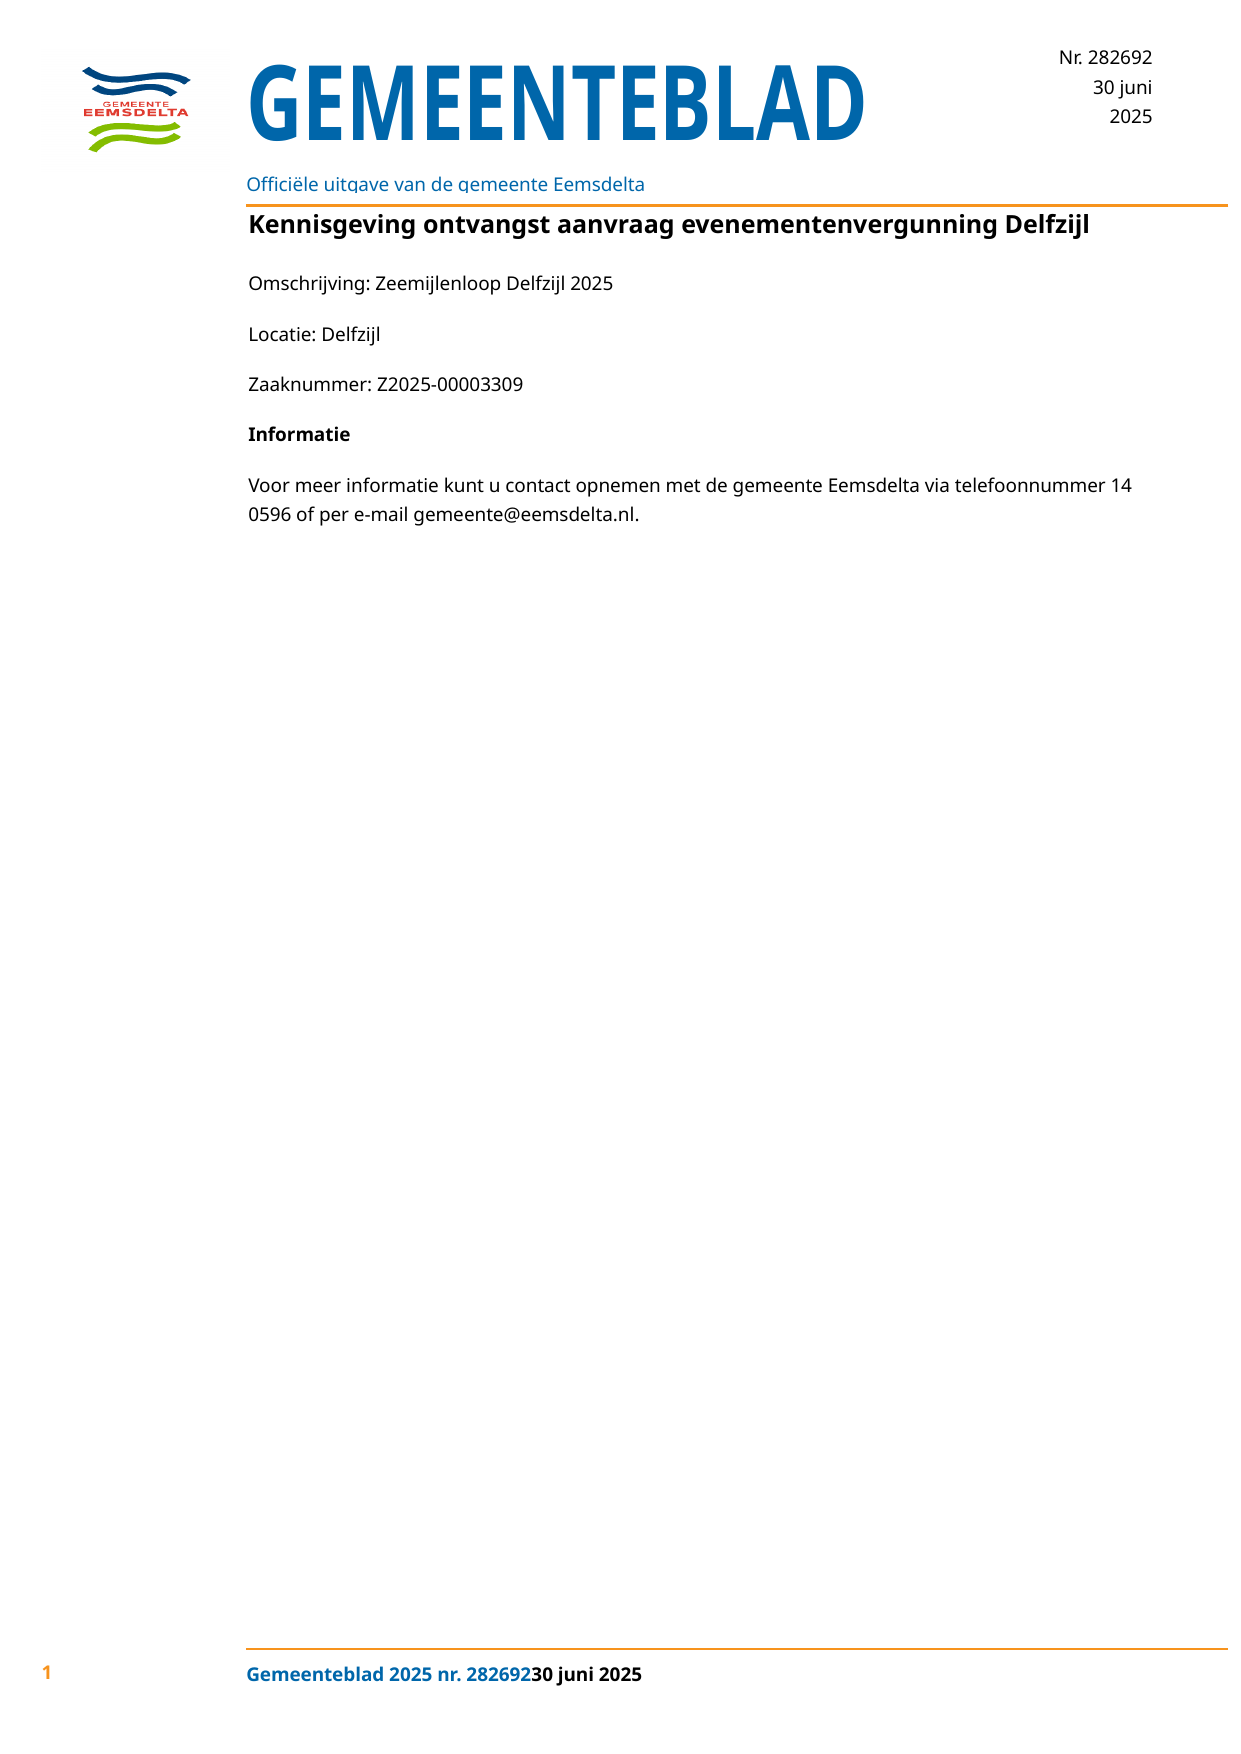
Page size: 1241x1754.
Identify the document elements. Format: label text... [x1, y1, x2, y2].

text Zaaknummer: Z2025-00003309 [248, 371, 1152, 397]
picture [41, 47, 231, 172]
text Omschrijving: Zeemijlenloop Delfzijl 2025 [248, 270, 1152, 296]
text Voor meer informatie kunt u contact opnemen met de gemeente Eemsdelta via telefoonnummer 14 0596 of per e-mail gemeente@eemsdelta.nl. [248, 472, 1152, 527]
text Informatie [248, 422, 1152, 447]
text Locatie: Delfzijl [248, 321, 1152, 346]
text Kennisgeving ontvangst aanvraag evenementenvergunning Delfzijl [248, 207, 1152, 241]
